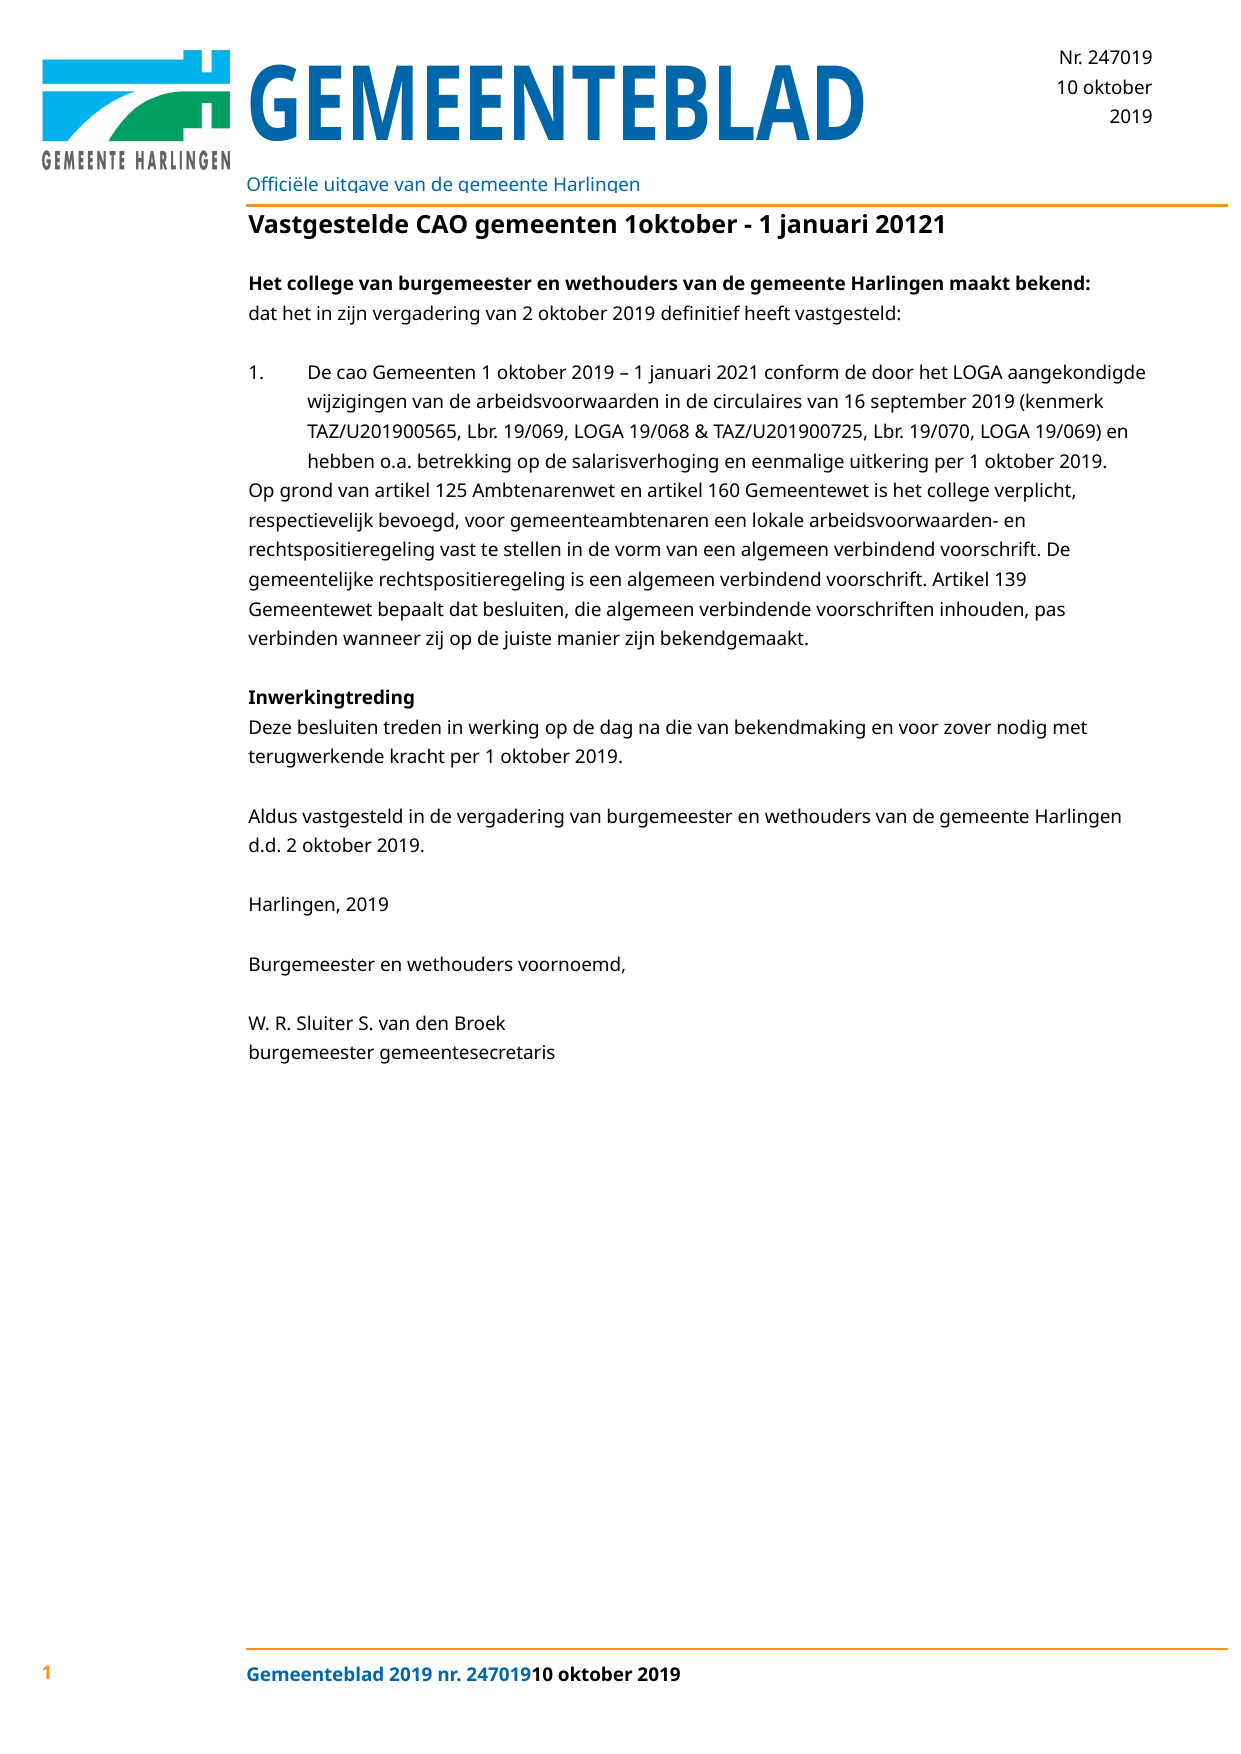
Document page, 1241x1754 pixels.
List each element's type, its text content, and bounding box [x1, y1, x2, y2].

text Deze besluiten treden in werking op de dag na die van bekendmaking en voor zover nodig met terugwerkende kracht per 1 oktober 2019. [248, 714, 1152, 769]
text W. R. Sluiter S. van den Broek [248, 1010, 1152, 1036]
text Inwerkingtreding [248, 684, 1152, 710]
text Harlingen, 2019 [248, 892, 1152, 917]
text burgemeester gemeentesecretaris [248, 1039, 1152, 1065]
text Het college van burgemeester en wethouders van de gemeente Harlingen maakt bekend: [248, 270, 1152, 296]
list De cao Gemeenten 1 oktober 2019 – 1 januari 2021 conform de door het LOGA aangekondigde wijzigingen van de arbeidsvoorwaarden in de circulaires van 16 september 2019 (kenmerk TAZ/U201900565, Lbr. 19/069, LOGA 19/068 & TAZ/U201900725, Lbr. 19/070, LOGA 19/069) en hebben o.a. betrekking op de salarisverhoging en eenmalige uitkering per 1 oktober 2019. [248, 359, 1152, 473]
text Burgemeester en wethouders voornoemd, [248, 951, 1152, 976]
text Op grond van artikel 125 Ambtenarenwet en artikel 160 Gemeentewet is het college verplicht, respectievelijk bevoegd, voor gemeenteambtenaren een lokale arbeidsvoorwaarden- en rechtspositieregeling vast te stellen in de vorm van een algemeen verbindend voorschrift. De gemeentelijke rechtspositieregeling is een algemeen verbindend voorschrift. Artikel 139 Gemeentewet bepaalt dat besluiten, die algemeen verbindende voorschriften inhouden, pas verbinden wanneer zij op de juiste manier zijn bekendgemaakt. [248, 477, 1152, 651]
text dat het in zijn vergadering van 2 oktober 2019 definitief heeft vastgesteld: [248, 300, 1152, 326]
picture [41, 47, 231, 172]
text Vastgestelde CAO gemeenten 1oktober - 1 januari 20121 [248, 207, 1152, 241]
text Aldus vastgesteld in de vergadering van burgemeester en wethouders van de gemeente Harlingen d.d. 2 oktober 2019. [248, 803, 1152, 858]
